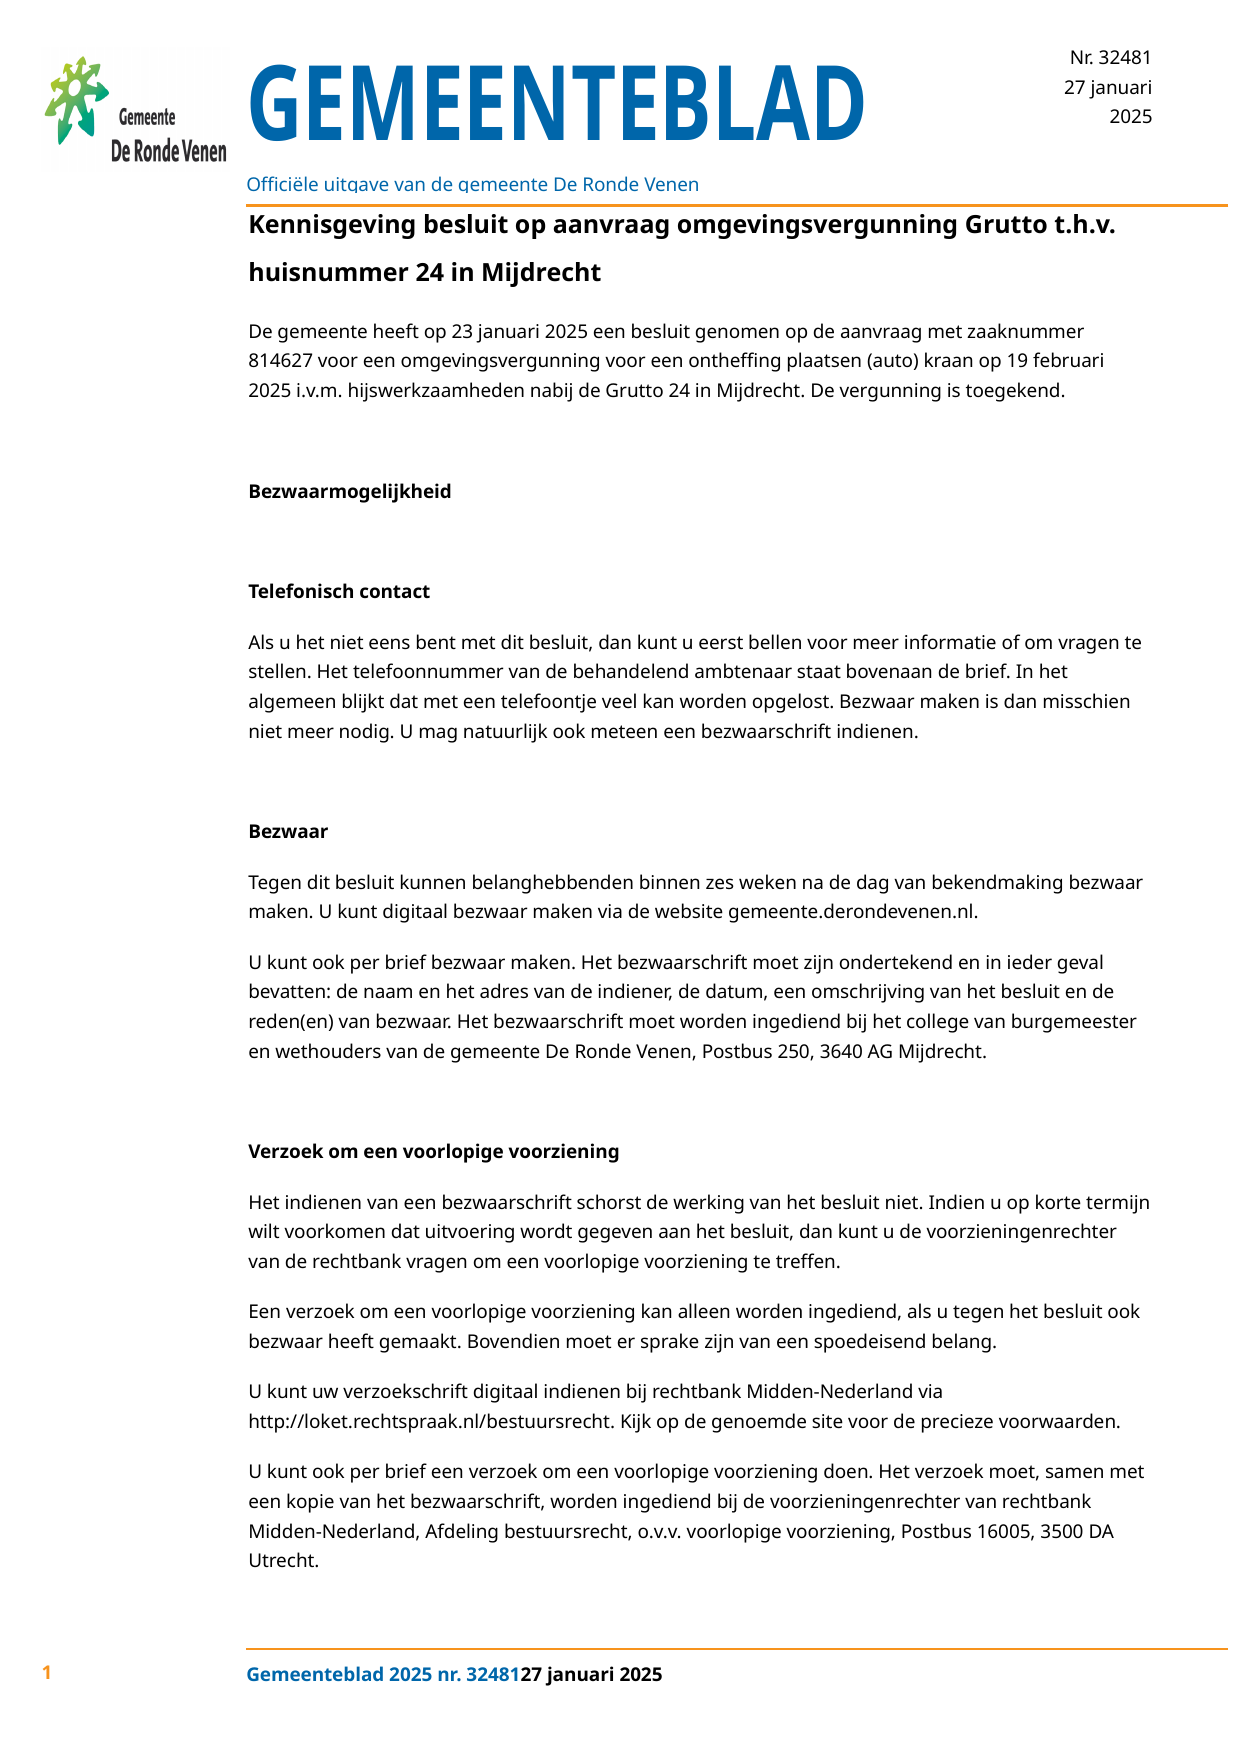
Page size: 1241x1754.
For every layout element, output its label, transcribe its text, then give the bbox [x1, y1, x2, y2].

text Een verzoek om een voorlopige voorziening kan alleen worden ingediend, als u tegen het besluit ook bezwaar heeft gemaakt. Bovendien moet er sprake zijn van een spoedeisend belang. [248, 1299, 1152, 1354]
text Bezwaar [248, 819, 1152, 844]
text Bezwaarmogelijkheid [248, 478, 1152, 504]
text Als u het niet eens bent met dit besluit, dan kunt u eerst bellen voor meer informatie of om vragen te stellen. Het telefoonnummer van de behandelend ambtenaar staat bovenaan de brief. In het algemeen blijkt dat met een telefoontje veel kan worden opgelost. Bezwaar maken is dan misschien niet meer nodig. U mag natuurlijk ook meteen een bezwaarschrift indienen. [248, 629, 1152, 744]
text U kunt uw verzoekschrift digitaal indienen bij rechtbank Midden-Nederland via http://loket.rechtspraak.nl/bestuursrecht. Kijk op de genoemde site voor de precieze voorwaarden. [248, 1379, 1152, 1434]
text De gemeente heeft op 23 januari 2025 een besluit genomen op de aanvraag met zaaknummer 814627 voor een omgevingsvergunning voor een ontheffing plaatsen (auto) kraan op 19 februari 2025 i.v.m. hijswerkzaamheden nabij de Grutto 24 in Mijdrecht. De vergunning is toegekend. [248, 318, 1152, 403]
text Kennisgeving besluit op aanvraag omgevingsvergunning Grutto t.h.v. huisnummer 24 in Mijdrecht [248, 207, 1152, 288]
text U kunt ook per brief een verzoek om een voorlopige voorziening doen. Het verzoek moet, samen met een kopie van het bezwaarschrift, worden ingediend bij de voorzieningenrechter van rechtbank Midden-Nederland, Afdeling bestuursrecht, o.v.v. voorlopige voorziening, Postbus 16005, 3500 DA Utrecht. [248, 1459, 1152, 1573]
text Tegen dit besluit kunnen belanghebbenden binnen zes weken na de dag van bekendmaking bezwaar maken. U kunt digitaal bezwaar maken via de website gemeente.derondevenen.nl. [248, 869, 1152, 924]
picture [41, 47, 231, 172]
text Telefonisch contact [248, 579, 1152, 604]
text Het indienen van een bezwaarschrift schorst de werking van het besluit niet. Indien u op korte termijn wilt voorkomen dat uitvoering wordt gegeven aan het besluit, dan kunt u de voorzieningenrechter van de rechtbank vragen om een voorlopige voorziening te treffen. [248, 1189, 1152, 1274]
text Verzoek om een voorlopige voorziening [248, 1139, 1152, 1164]
text U kunt ook per brief bezwaar maken. Het bezwaarschrift moet zijn ondertekend en in ieder geval bevatten: de naam en het adres van de indiener, de datum, een omschrijving van het besluit en de reden(en) van bezwaar. Het bezwaarschrift moet worden ingediend bij het college van burgemeester en wethouders van de gemeente De Ronde Venen, Postbus 250, 3640 AG Mijdrecht. [248, 949, 1152, 1064]
